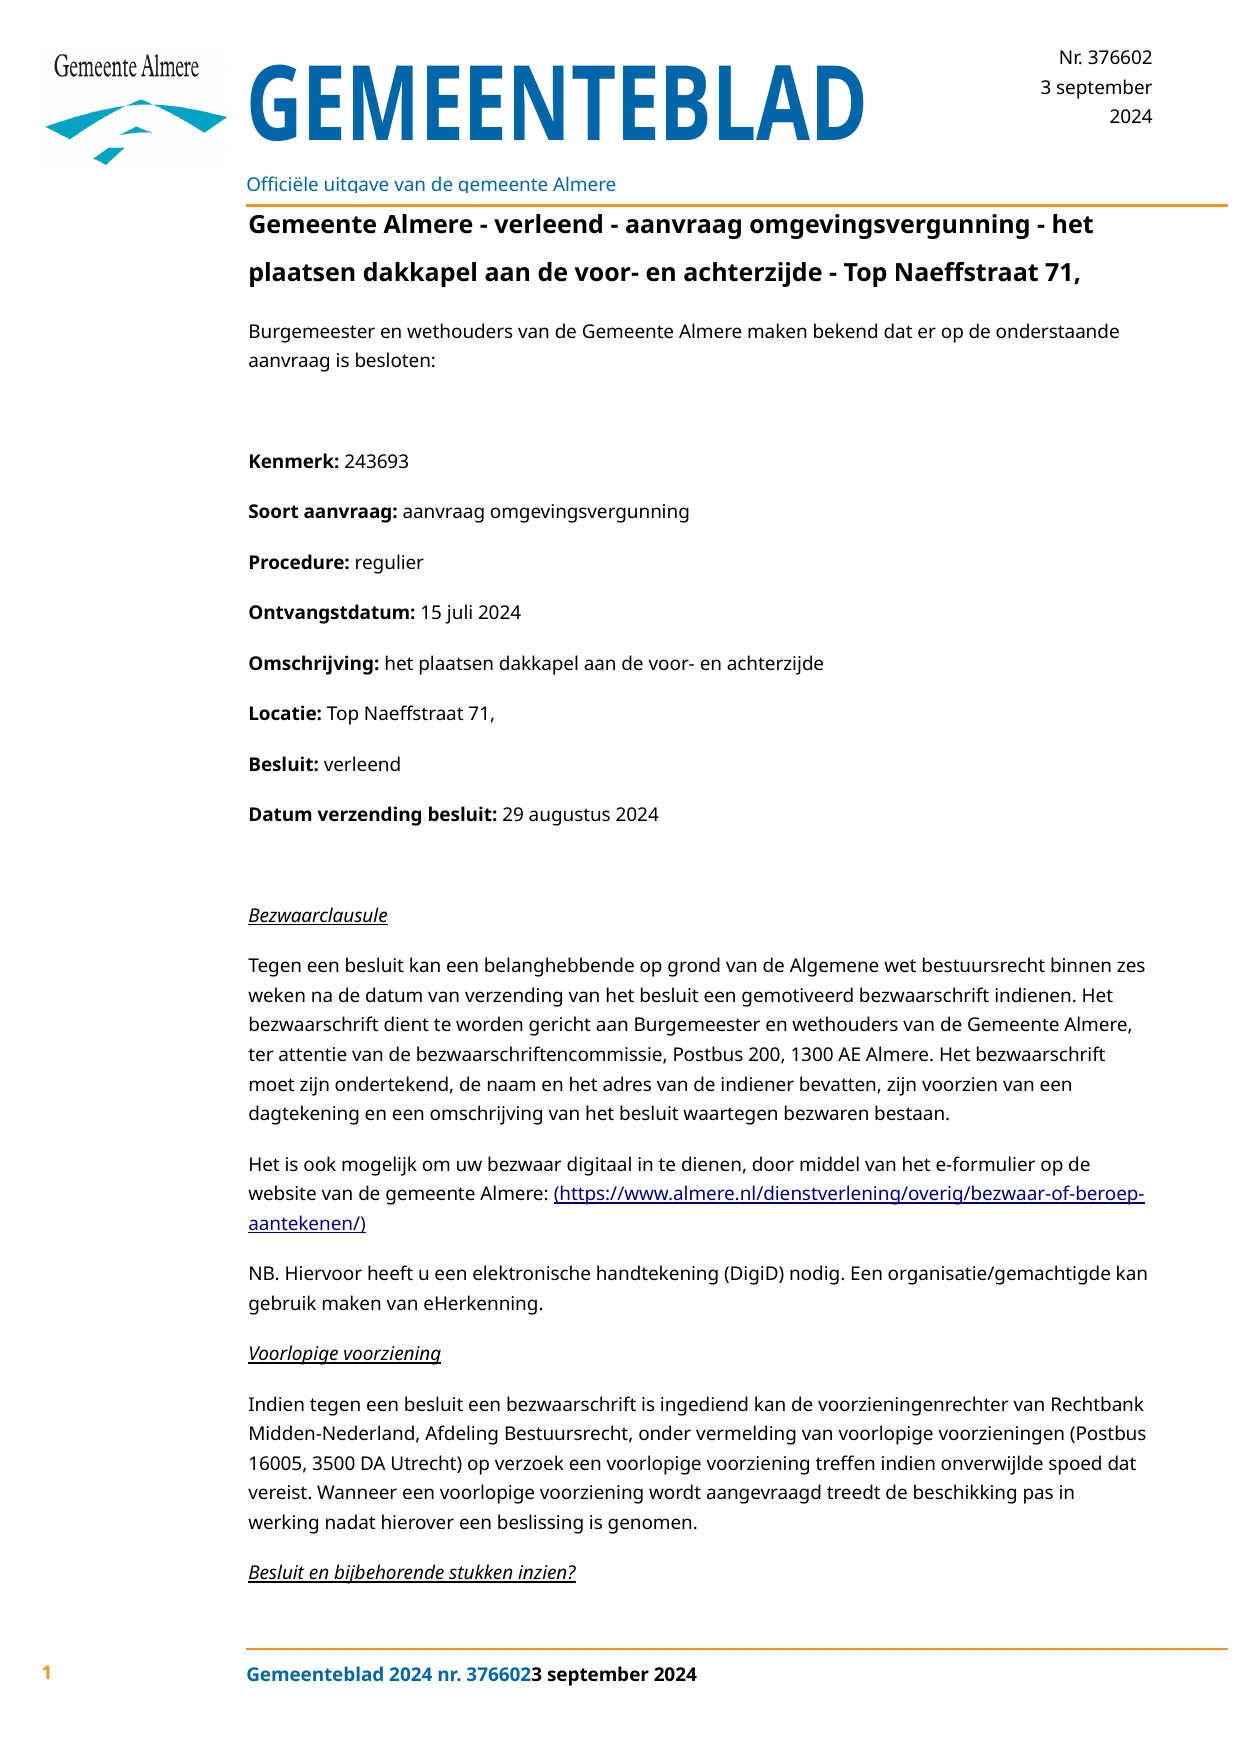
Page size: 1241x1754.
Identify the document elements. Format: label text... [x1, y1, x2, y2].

text Omschrijving: het plaatsen dakkapel aan de voor- en achterzijde [248, 650, 1152, 676]
text Soort aanvraag: aanvraag omgevingsvergunning [248, 499, 1152, 524]
text Het is ook mogelijk om uw bezwaar digitaal in te dienen, door middel van het e-formulier op de website van de gemeente Almere: (https://www.almere.nl/dienstverlening/overig/bezwaar-of-beroep-aantekenen/) [248, 1151, 1152, 1236]
text Gemeente Almere - verleend - aanvraag omgevingsvergunning - het plaatsen dakkapel aan de voor- en achterzijde - Top Naeffstraat 71, [248, 207, 1152, 288]
text Burgemeester en wethouders van de Gemeente Almere maken bekend dat er op de onderstaande aanvraag is besloten: [248, 318, 1152, 373]
text Procedure: regulier [248, 549, 1152, 575]
text Besluit en bijbehorende stukken inzien? [248, 1559, 1152, 1585]
text Besluit: verleend [248, 751, 1152, 777]
text Indien tegen een besluit een bezwaarschrift is ingediend kan de voorzieningenrechter van Rechtbank Midden-Nederland, Afdeling Bestuursrecht, onder vermelding van voorlopige voorzieningen (Postbus 16005, 3500 DA Utrecht) op verzoek een voorlopige voorziening treffen indien onverwijlde spoed dat vereist. Wanneer een voorlopige voorziening wordt aangevraagd treedt de beschikking pas in werking nadat hierover een beslissing is genomen. [248, 1391, 1152, 1535]
text Kenmerk: 243693 [248, 448, 1152, 474]
text NB. Hiervoor heeft u een elektronische handtekening (DigiD) nodig. Een organisatie/gemachtigde kan gebruik maken van eHerkenning. [248, 1260, 1152, 1316]
picture [41, 47, 231, 172]
text Locatie: Top Naeffstraat 71, [248, 700, 1152, 726]
text Datum verzending besluit: 29 augustus 2024 [248, 801, 1152, 827]
text Ontvangstdatum: 15 juli 2024 [248, 599, 1152, 625]
text Voorlopige voorziening [248, 1340, 1152, 1366]
text Bezwaarclausule [248, 902, 1152, 928]
text Tegen een besluit kan een belanghebbende op grond van de Algemene wet bestuursrecht binnen zes weken na de datum van verzending van het besluit een gemotiveerd bezwaarschrift indienen. Het bezwaarschrift dient te worden gericht aan Burgemeester en wethouders van de Gemeente Almere, ter attentie van de bezwaarschriftencommissie, Postbus 200, 1300 AE Almere. Het bezwaarschrift moet zijn ondertekend, de naam en het adres van de indiener bevatten, zijn voorzien van een dagtekening en een omschrijving van het besluit waartegen bezwaren bestaan. [248, 952, 1152, 1126]
